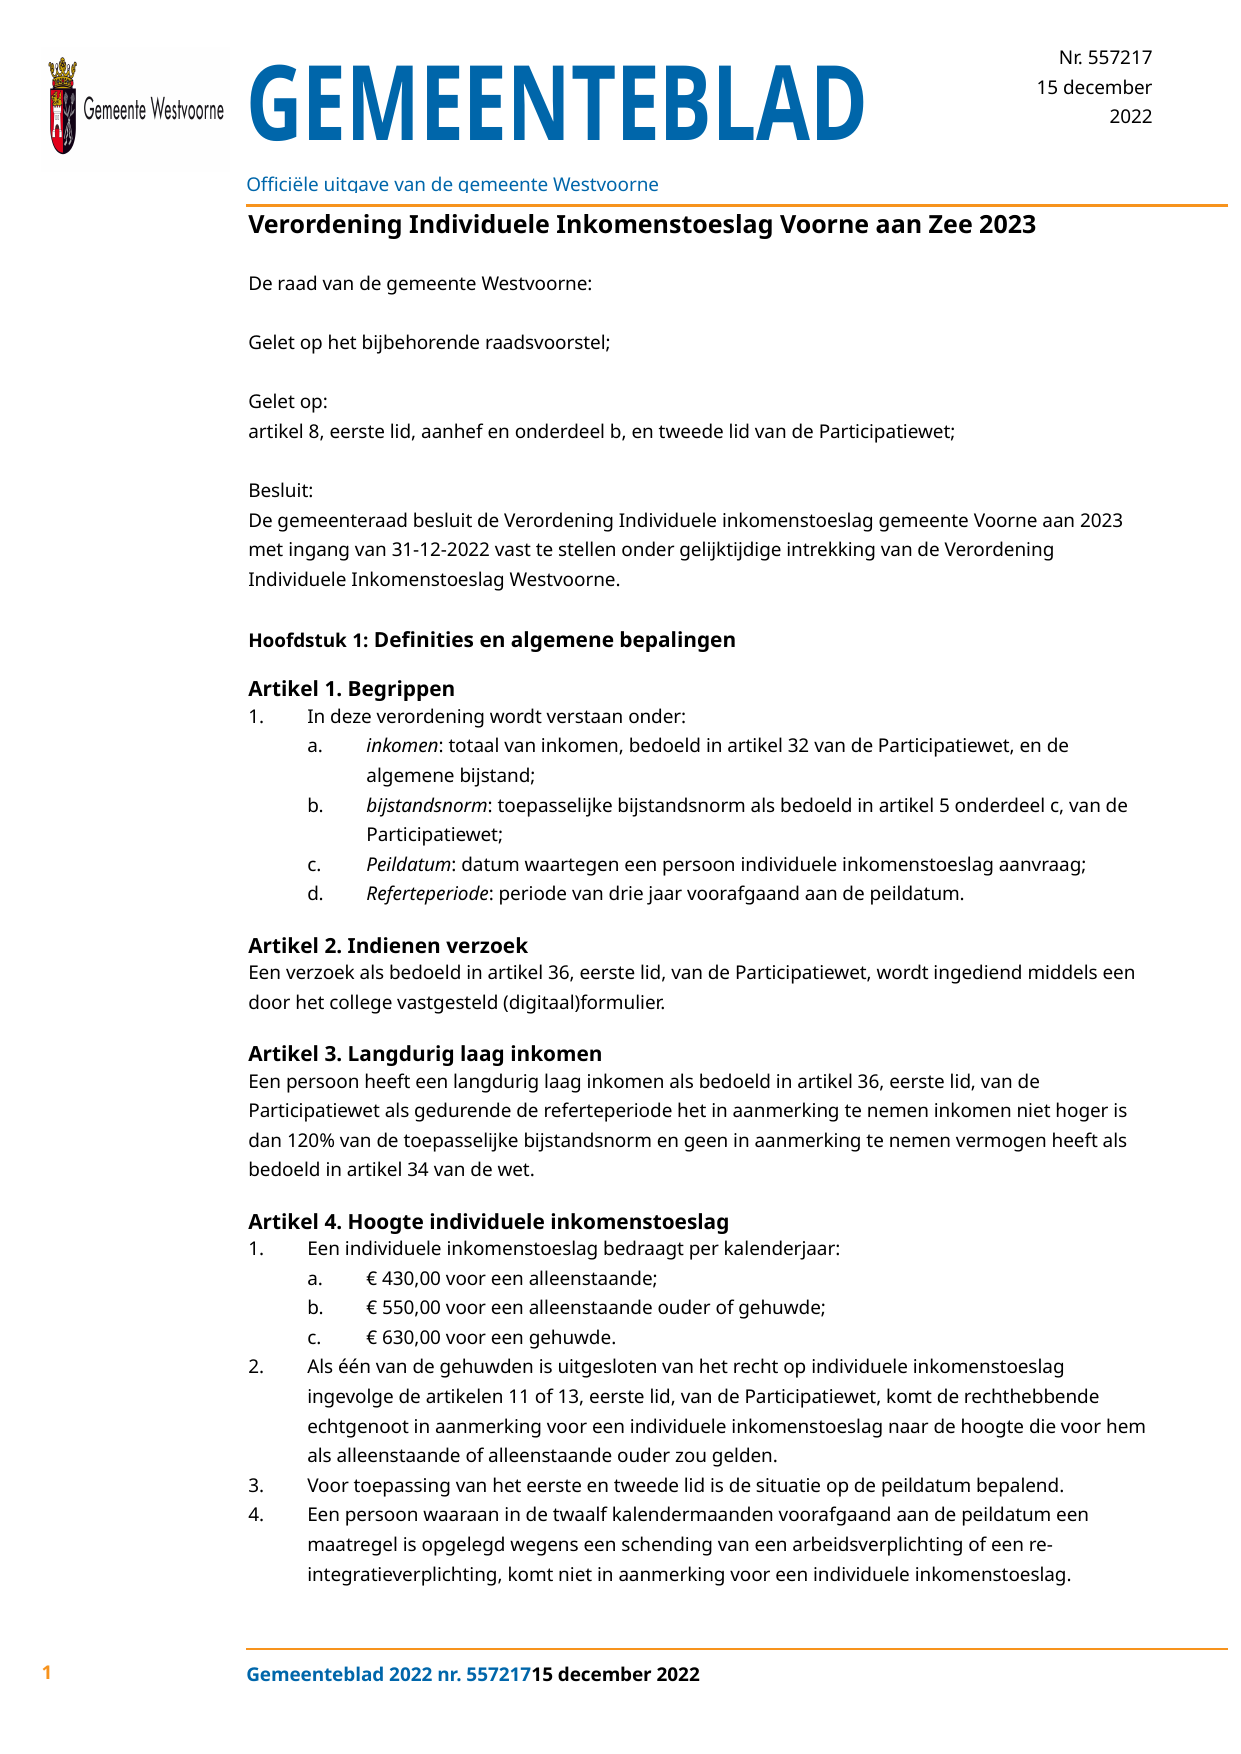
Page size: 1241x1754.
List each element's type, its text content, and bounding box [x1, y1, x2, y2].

list Als één van de gehuwden is uitgesloten van het recht op individuele inkomenstoeslag ingevolge de artikelen 11 of 13, eerste lid, van de Participatiewet, komt de rechthebbende echtgenoot in aanmerking voor een individuele inkomenstoeslag naar de hoogte die voor hem als alleenstaande of alleenstaande ouder zou gelden. [248, 1354, 1152, 1468]
text Een persoon heeft een langdurig laag inkomen als bedoeld in artikel 36, eerste lid, van de Participatiewet als gedurende de referteperiode het in aanmerking te nemen inkomen niet hoger is dan 120% van de toepasselijke bijstandsnorm en geen in aanmerking te nemen vermogen heeft als bedoeld in artikel 34 van de wet. [248, 1068, 1152, 1182]
text artikel 8, eerste lid, aanhef en onderdeel b, en tweede lid van de Participatiewet; [248, 418, 1152, 444]
list € 430,00 voor een alleenstaande; [307, 1265, 1152, 1291]
list inkomen: totaal van inkomen, bedoeld in artikel 32 van de Participatiewet, en de algemene bijstand; [307, 733, 1152, 788]
text Hoofdstuk 1: Definities en algemene bepalingen [248, 625, 1152, 654]
text Artikel 3. Langdurig laag inkomen [248, 1039, 1152, 1068]
text Artikel 4. Hoogte individuele inkomenstoeslag [248, 1207, 1152, 1235]
text De gemeenteraad besluit de Verordening Individuele inkomenstoeslag gemeente Voorne aan 2023 met ingang van 31-12-2022 vast te stellen onder gelijktijdige intrekking van de Verordening Individuele Inkomenstoeslag Westvoorne. [248, 507, 1152, 592]
list In deze verordening wordt verstaan onder: [248, 703, 1152, 729]
picture [41, 47, 231, 172]
list € 630,00 voor een gehuwde. [307, 1324, 1152, 1350]
text Artikel 2. Indienen verzoek [248, 931, 1152, 959]
text Gelet op het bijbehorende raadsvoorstel; [248, 329, 1152, 355]
text De raad van de gemeente Westvoorne: [248, 270, 1152, 296]
list Een individuele inkomenstoeslag bedraagt per kalenderjaar: [248, 1235, 1152, 1261]
list Peildatum: datum waartegen een persoon individuele inkomenstoeslag aanvraag; [307, 851, 1152, 877]
text Artikel 1. Begrippen [248, 674, 1152, 703]
text Gelet op: [248, 389, 1152, 414]
text Verordening Individuele Inkomenstoeslag Voorne aan Zee 2023 [248, 207, 1152, 241]
list € 550,00 voor een alleenstaande ouder of gehuwde; [307, 1294, 1152, 1320]
list Referteperiode: periode van drie jaar voorafgaand aan de peildatum. [307, 881, 1152, 906]
text Een verzoek als bedoeld in artikel 36, eerste lid, van de Participatiewet, wordt ingediend middels een door het college vastgesteld (digitaal)formulier. [248, 959, 1152, 1015]
list bijstandsnorm: toepasselijke bijstandsnorm als bedoeld in artikel 5 onderdeel c, van de Participatiewet; [307, 792, 1152, 847]
list Een persoon waaraan in de twaalf kalendermaanden voorafgaand aan de peildatum een maatregel is opgelegd wegens een schending van een arbeidsverplichting of een re-integratieverplichting, komt niet in aanmerking voor een individuele inkomenstoeslag. [248, 1502, 1152, 1587]
list Voor toepassing van het eerste en tweede lid is de situatie op de peildatum bepalend. [248, 1472, 1152, 1498]
text Besluit: [248, 477, 1152, 503]
